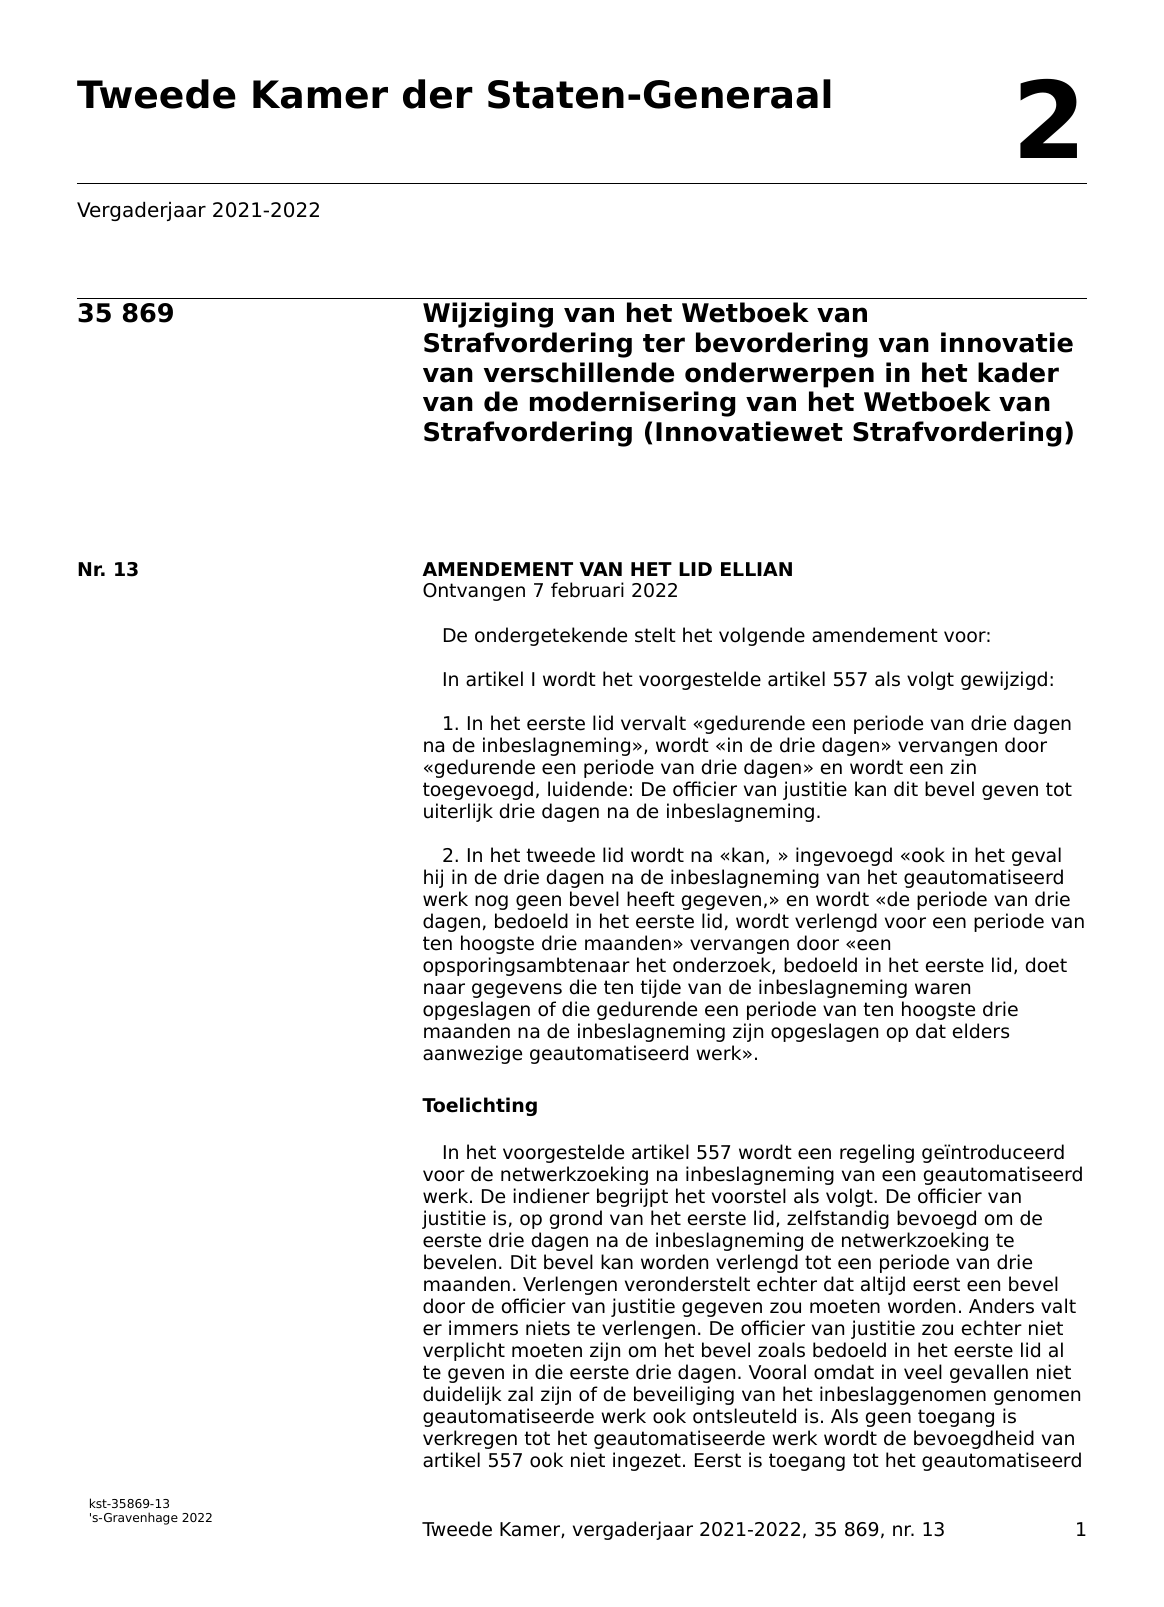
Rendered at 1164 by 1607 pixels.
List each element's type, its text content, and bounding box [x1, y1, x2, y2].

subtitle Toelichting [422, 1095, 1087, 1117]
text In artikel I wordt het voorgestelde artikel 557 als volgt gewijzigd: [422, 669, 1087, 691]
table_header Tweede Kamer der Staten-Generaal [77, 59, 886, 183]
table_cell Vergaderjaar 2021-2022 [77, 184, 1087, 298]
text Ontvangen 7 februari 2022 [422, 580, 1087, 602]
text De ondergetekende stelt het volgende amendement voor: [422, 624, 1087, 647]
text kst-35869-13 [88, 1497, 323, 1511]
text 's-Gravenhage 2022 [88, 1511, 323, 1525]
subtitle 35 869 Wijziging van het Wetboek van Strafvordering ter bevordering van innovatie van verschillende onderwerpen in het kader van de modernisering van het Wetboek van Strafvordering (Innovatiewet Strafvordering) [77, 299, 1087, 447]
subtitle Nr. 13 AMENDEMENT VAN HET LID ELLIAN [77, 558, 1087, 580]
text In het voorgestelde artikel 557 wordt een regeling geïntroduceerd voor de netwerkzoeking na inbeslagneming van een geautomatiseerd werk. De indiener begrijpt het voorstel als volgt. De officier van justitie is, op grond van het eerste lid, zelfstandig bevoegd om de eerste drie dagen na de inbeslagneming de netwerkzoeking te bevelen. Dit bevel kan worden verlengd tot een periode van drie maanden. Verlengen veronderstelt echter dat altijd eerst een bevel door de officier van justitie gegeven zou moeten worden. Anders valt er immers niets te verlengen. De officier van justitie zou echter niet verplicht moeten zijn om het bevel zoals bedoeld in het eerste lid al te geven in die eerste drie dagen. Vooral omdat in veel gevallen niet duidelijk zal zijn of de beveiliging van het inbeslaggenomen genomen geautomatiseerde werk ook ontsleuteld is. Als geen toegang is verkregen tot het geautomatiseerde werk wordt de bevoegdheid van artikel 557 ook niet ingezet. Eerst is toegang tot het geautomatiseerd [422, 1142, 1087, 1471]
table_header 2 [886, 59, 1087, 183]
text 2. In het tweede lid wordt na «kan, » ingevoegd «ook in het geval hij in de drie dagen na de inbeslagneming van het geautomatiseerd werk nog geen bevel heeft gegeven,» en wordt «de periode van drie dagen, bedoeld in het eerste lid, wordt verlengd voor een periode van ten hoogste drie maanden» vervangen door «een opsporingsambtenaar het onderzoek, bedoeld in het eerste lid, doet naar gegevens die ten tijde van de inbeslagneming waren opgeslagen of die gedurende een periode van ten hoogste drie maanden na de inbeslagneming zijn opgeslagen op dat elders aanwezige geautomatiseerd werk». [422, 845, 1087, 1065]
text 1. In het eerste lid vervalt «gedurende een periode van drie dagen na de inbeslagneming», wordt «in de drie dagen» vervangen door «gedurende een periode van drie dagen» en wordt een zin toegevoegd, luidende: De officier van justitie kan dit bevel geven tot uiterlijk drie dagen na de inbeslagneming. [422, 713, 1087, 823]
